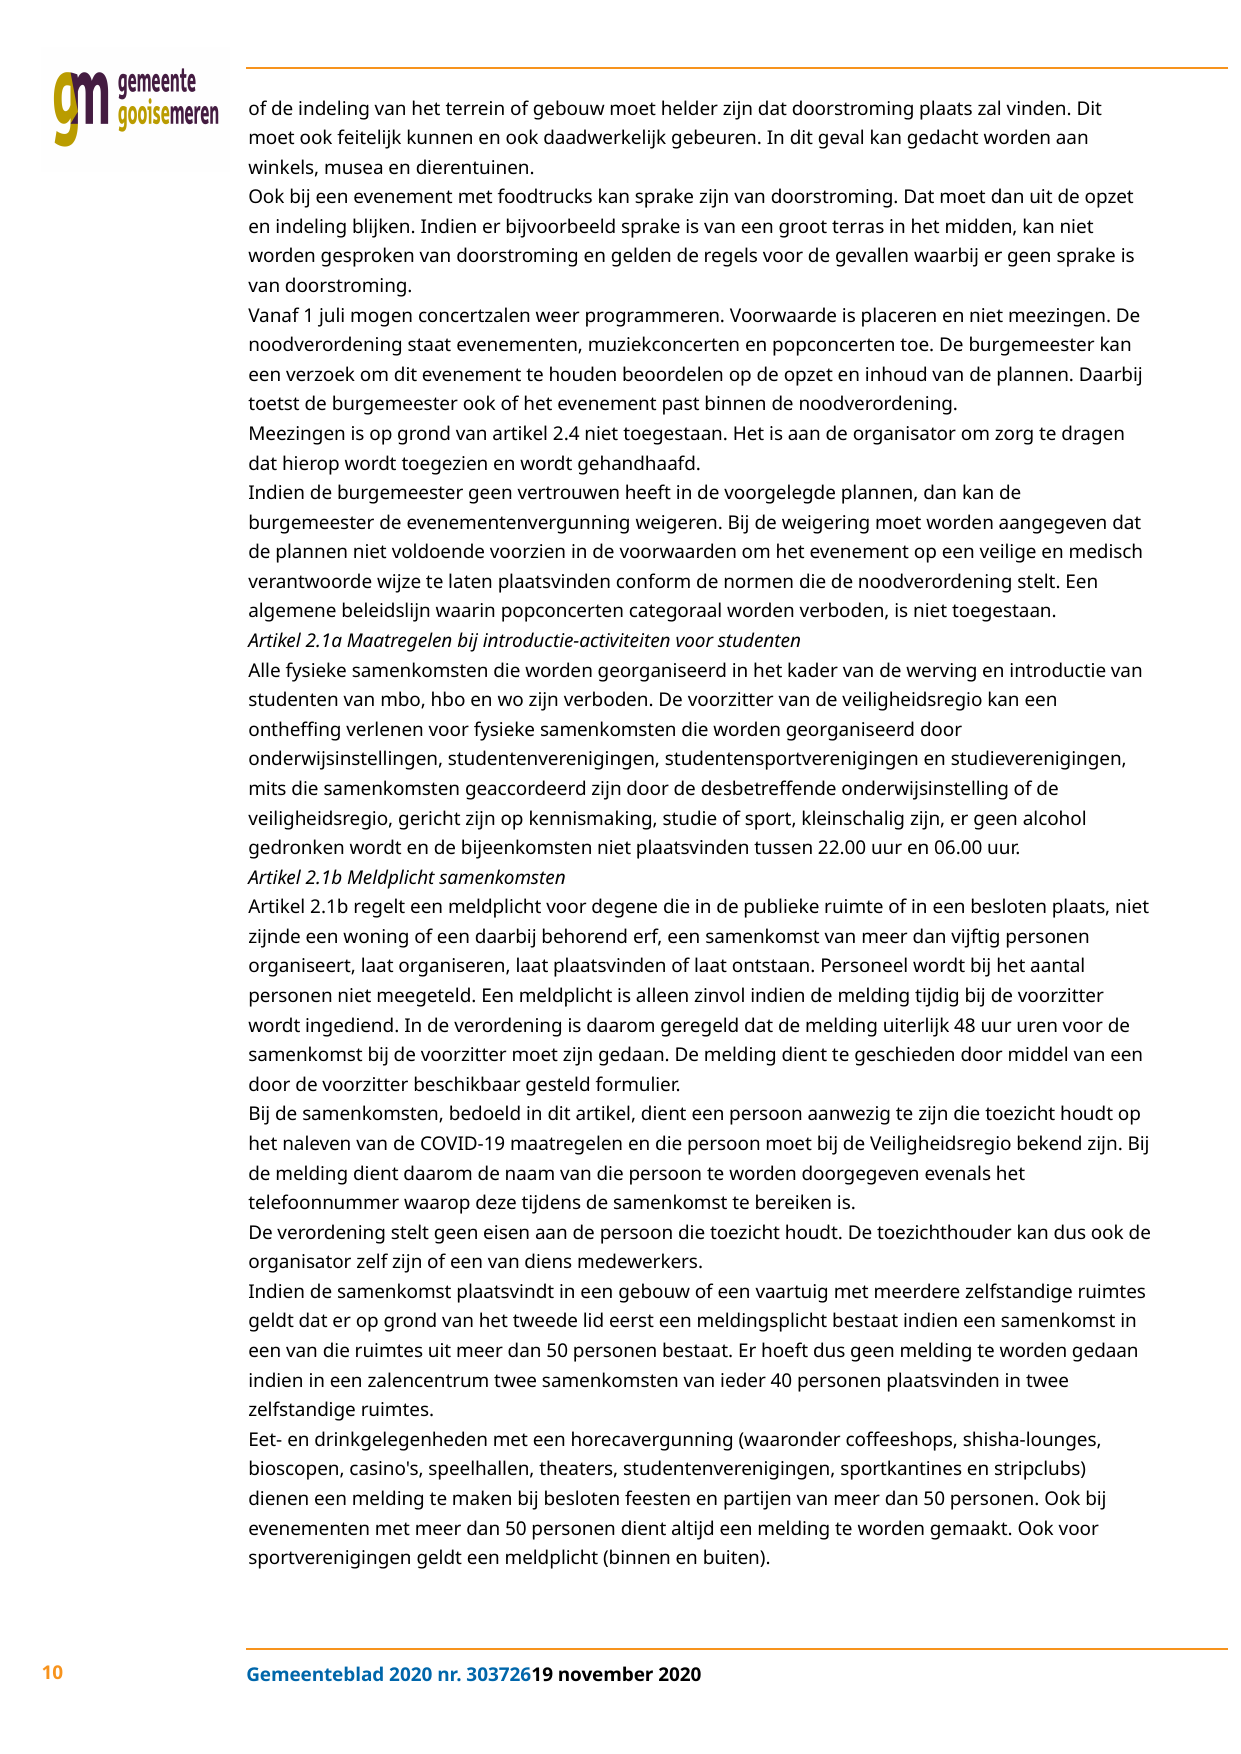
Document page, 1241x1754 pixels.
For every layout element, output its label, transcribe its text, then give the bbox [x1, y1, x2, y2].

text Eet- en drinkgelegenheden met een horecavergunning (waaronder coffeeshops, shisha-lounges, bioscopen, casino's, speelhallen, theaters, studentenverenigingen, sportkantines en stripclubs) dienen een melding te maken bij besloten feesten en partijen van meer dan 50 personen. Ook bij evenementen met meer dan 50 personen dient altijd een melding te worden gemaakt. Ook voor sportverenigingen geldt een meldplicht (binnen en buiten). [248, 1426, 1152, 1570]
text Meezingen is op grond van artikel 2.4 niet toegestaan. Het is aan de organisator om zorg te dragen dat hierop wordt toegezien en wordt gehandhaafd. [248, 420, 1152, 476]
picture [41, 47, 231, 172]
text Artikel 2.1a Maatregelen bij introductie-activiteiten voor studenten [248, 627, 1152, 653]
text De verordening stelt geen eisen aan de persoon die toezicht houdt. De toezichthouder kan dus ook de organisator zelf zijn of een van diens medewerkers. [248, 1219, 1152, 1274]
text Vanaf 1 juli mogen concertzalen weer programmeren. Voorwaarde is placeren en niet meezingen. De noodverordening staat evenementen, muziekconcerten en popconcerten toe. De burgemeester kan een verzoek om dit evenement te houden beoordelen op de opzet en inhoud van de plannen. Daarbij toetst de burgemeester ook of het evenement past binnen de noodverordening. [248, 302, 1152, 416]
text Indien de samenkomst plaatsvindt in een gebouw of een vaartuig met meerdere zelfstandige ruimtes geldt dat er op grond van het tweede lid eerst een meldingsplicht bestaat indien een samenkomst in een van die ruimtes uit meer dan 50 personen bestaat. Er hoeft dus geen melding te worden gedaan indien in een zalencentrum twee samenkomsten van ieder 40 personen plaatsvinden in twee zelfstandige ruimtes. [248, 1278, 1152, 1422]
text of de indeling van het terrein of gebouw moet helder zijn dat doorstroming plaats zal vinden. Dit moet ook feitelijk kunnen en ook daadwerkelijk gebeuren. In dit geval kan gedacht worden aan winkels, musea en dierentuinen. [248, 95, 1152, 180]
text Ook bij een evenement met foodtrucks kan sprake zijn van doorstroming. Dat moet dan uit de opzet en indeling blijken. Indien er bijvoorbeeld sprake is van een groot terras in het midden, kan niet worden gesproken van doorstroming en gelden de regels voor de gevallen waarbij er geen sprake is van doorstroming. [248, 183, 1152, 298]
text Artikel 2.1b Meldplicht samenkomsten [248, 864, 1152, 890]
text Indien de burgemeester geen vertrouwen heeft in de voorgelegde plannen, dan kan de burgemeester de evenementenvergunning weigeren. Bij de weigering moet worden aangegeven dat de plannen niet voldoende voorzien in de voorwaarden om het evenement op een veilige en medisch verantwoorde wijze te laten plaatsvinden conform de normen die de noodverordening stelt. Een algemene beleidslijn waarin popconcerten categoraal worden verboden, is niet toegestaan. [248, 479, 1152, 623]
text Artikel 2.1b regelt een meldplicht voor degene die in de publieke ruimte of in een besloten plaats, niet zijnde een woning of een daarbij behorend erf, een samenkomst van meer dan vijftig personen organiseert, laat organiseren, laat plaatsvinden of laat ontstaan. Personeel wordt bij het aantal personen niet meegeteld. Een meldplicht is alleen zinvol indien de melding tijdig bij de voorzitter wordt ingediend. In de verordening is daarom geregeld dat de melding uiterlijk 48 uur uren voor de samenkomst bij de voorzitter moet zijn gedaan. De melding dient te geschieden door middel van een door de voorzitter beschikbaar gesteld formulier. [248, 893, 1152, 1097]
text Alle fysieke samenkomsten die worden georganiseerd in het kader van de werving en introductie van studenten van mbo, hbo en wo zijn verboden. De voorzitter van de veiligheidsregio kan een ontheffing verlenen voor fysieke samenkomsten die worden georganiseerd door onderwijsinstellingen, studentenverenigingen, studentensportverenigingen en studieverenigingen, mits die samenkomsten geaccordeerd zijn door de desbetreffende onderwijsinstelling of de veiligheidsregio, gericht zijn op kennismaking, studie of sport, kleinschalig zijn, er geen alcohol gedronken wordt en de bijeenkomsten niet plaatsvinden tussen 22.00 uur en 06.00 uur. [248, 657, 1152, 860]
text Bij de samenkomsten, bedoeld in dit artikel, dient een persoon aanwezig te zijn die toezicht houdt op het naleven van de COVID-19 maatregelen en die persoon moet bij de Veiligheidsregio bekend zijn. Bij de melding dient daarom de naam van die persoon te worden doorgegeven evenals het telefoonnummer waarop deze tijdens de samenkomst te bereiken is. [248, 1101, 1152, 1215]
